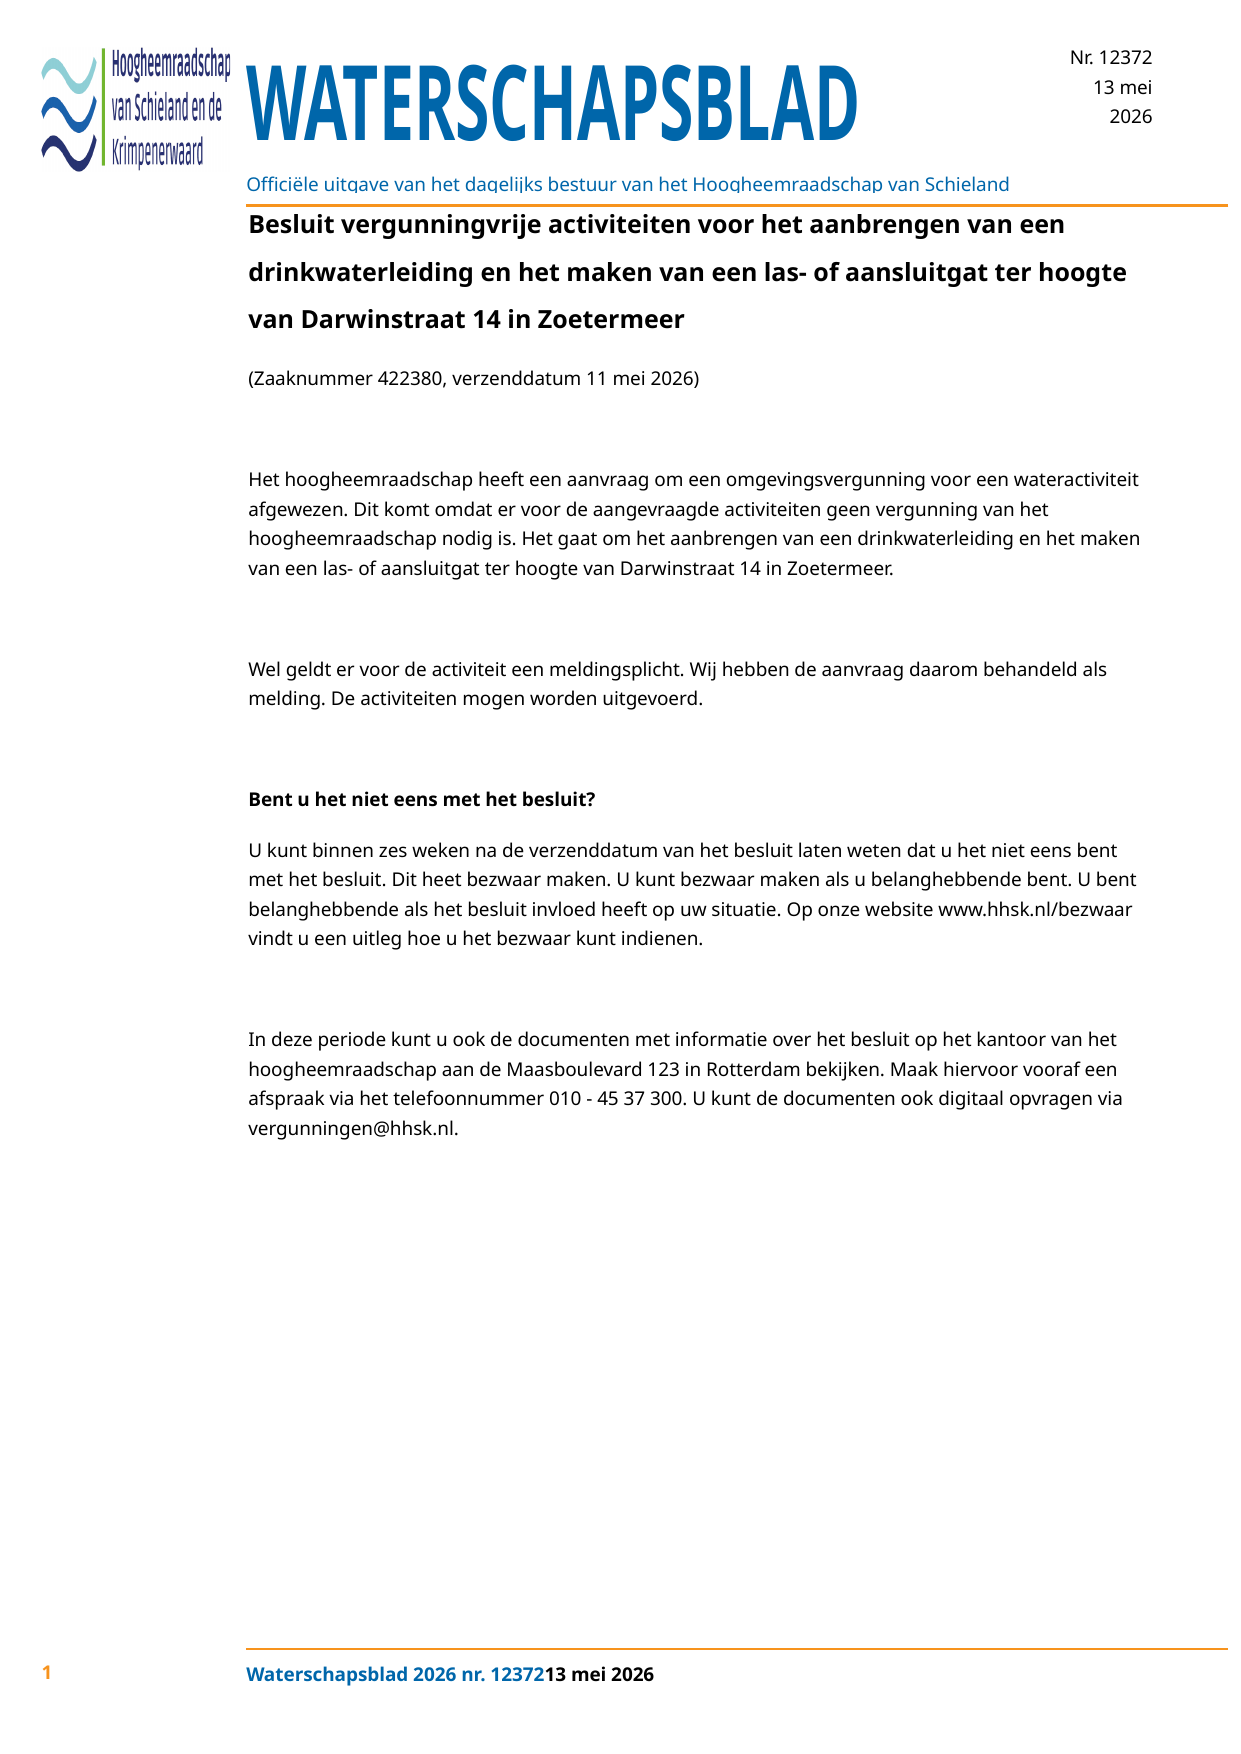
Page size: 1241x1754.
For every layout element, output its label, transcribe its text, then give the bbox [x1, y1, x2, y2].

text Wel geldt er voor de activiteit een meldingsplicht. Wij hebben de aanvraag daarom behandeld als melding. De activiteiten mogen worden uitgevoerd. [248, 656, 1152, 711]
text Het hoogheemraadschap heeft een aanvraag om een omgevingsvergunning voor een wateractiviteit afgewezen. Dit komt omdat er voor de aangevraagde activiteiten geen vergunning van het hoogheemraadschap nodig is. Het gaat om het aanbrengen van een drinkwaterleiding en het maken van een las- of aansluitgat ter hoogte van Darwinstraat 14 in Zoetermeer. [248, 466, 1152, 581]
text (Zaaknummer 422380, verzenddatum 11 mei 2026) [248, 366, 1152, 391]
text Besluit vergunningvrije activiteiten voor het aanbrengen van een drinkwaterleiding en het maken van een las- of aansluitgat ter hoogte van Darwinstraat 14 in Zoetermeer [248, 207, 1152, 336]
picture [41, 47, 231, 172]
text Bent u het niet eens met het besluit? [248, 786, 1152, 812]
text In deze periode kunt u ook de documenten met informatie over het besluit op het kantoor van het hoogheemraadschap aan de Maasboulevard 123 in Rotterdam bekijken. Maak hiervoor vooraf een afspraak via het telefoonnummer 010 - 45 37 300. U kunt de documenten ook digitaal opvragen via vergunningen@hhsk.nl. [248, 1026, 1152, 1141]
text U kunt binnen zes weken na de verzenddatum van het besluit laten weten dat u het niet eens bent met het besluit. Dit heet bezwaar maken. U kunt bezwaar maken als u belanghebbende bent. U bent belanghebbende als het besluit invloed heeft op uw situatie. Op onze website www.hhsk.nl/bezwaar vindt u een uitleg hoe u het bezwaar kunt indienen. [248, 837, 1152, 951]
